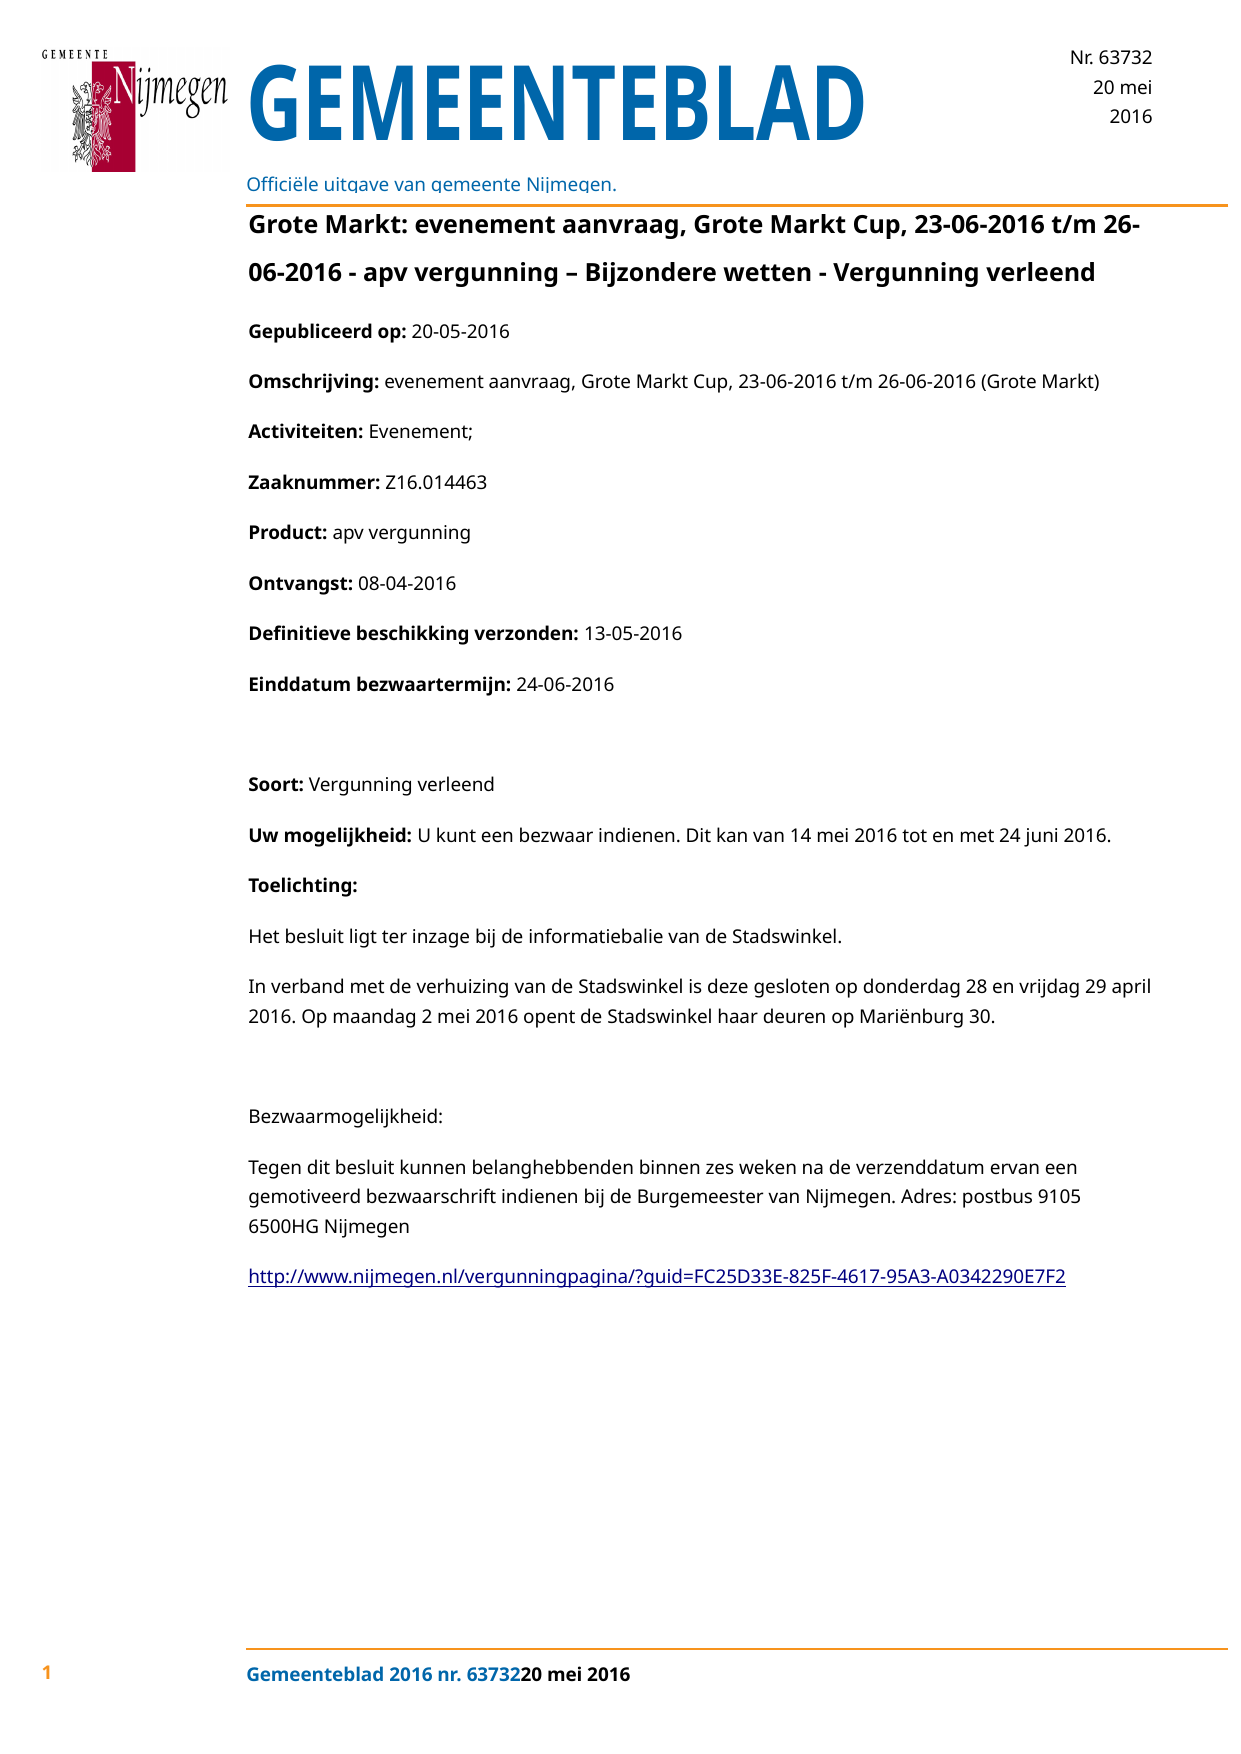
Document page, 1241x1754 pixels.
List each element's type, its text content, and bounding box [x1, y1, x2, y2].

text Grote Markt: evenement aanvraag, Grote Markt Cup, 23-06-2016 t/m 26-06-2016 - apv vergunning – Bijzondere wetten - Vergunning verleend [248, 207, 1152, 288]
text Zaaknummer: Z16.014463 [248, 469, 1152, 495]
text Toelichting: [248, 872, 1152, 898]
text Het besluit ligt ter inzage bij de informatiebalie van de Stadswinkel. [248, 923, 1152, 949]
text Uw mogelijkheid: U kunt een bezwaar indienen. Dit kan van 14 mei 2016 tot en met 24 juni 2016. [248, 822, 1152, 848]
text http://www.nijmegen.nl/vergunningpagina/?guid=FC25D33E-825F-4617-95A3-A0342290E7F2 [248, 1264, 1152, 1289]
text Einddatum bezwaartermijn: 24-06-2016 [248, 671, 1152, 697]
text Bezwaarmogelijkheid: [248, 1104, 1152, 1129]
text Tegen dit besluit kunnen belanghebbenden binnen zes weken na de verzenddatum ervan een gemotiveerd bezwaarschrift indienen bij de Burgemeester van Nijmegen. Adres: postbus 9105 6500HG Nijmegen [248, 1154, 1152, 1239]
text In verband met de verhuizing van de Stadswinkel is deze gesloten op donderdag 28 en vrijdag 29 april 2016. Op maandag 2 mei 2016 opent de Stadswinkel haar deuren op Mariënburg 30. [248, 973, 1152, 1029]
text Omschrijving: evenement aanvraag, Grote Markt Cup, 23-06-2016 t/m 26-06-2016 (Grote Markt) [248, 368, 1152, 394]
text Gepubliceerd op: 20-05-2016 [248, 318, 1152, 344]
picture [41, 47, 231, 172]
text Product: apv vergunning [248, 519, 1152, 545]
text Soort: Vergunning verleend [248, 772, 1152, 797]
text Definitieve beschikking verzonden: 13-05-2016 [248, 620, 1152, 646]
text Ontvangst: 08-04-2016 [248, 570, 1152, 596]
text Activiteiten: Evenement; [248, 419, 1152, 444]
